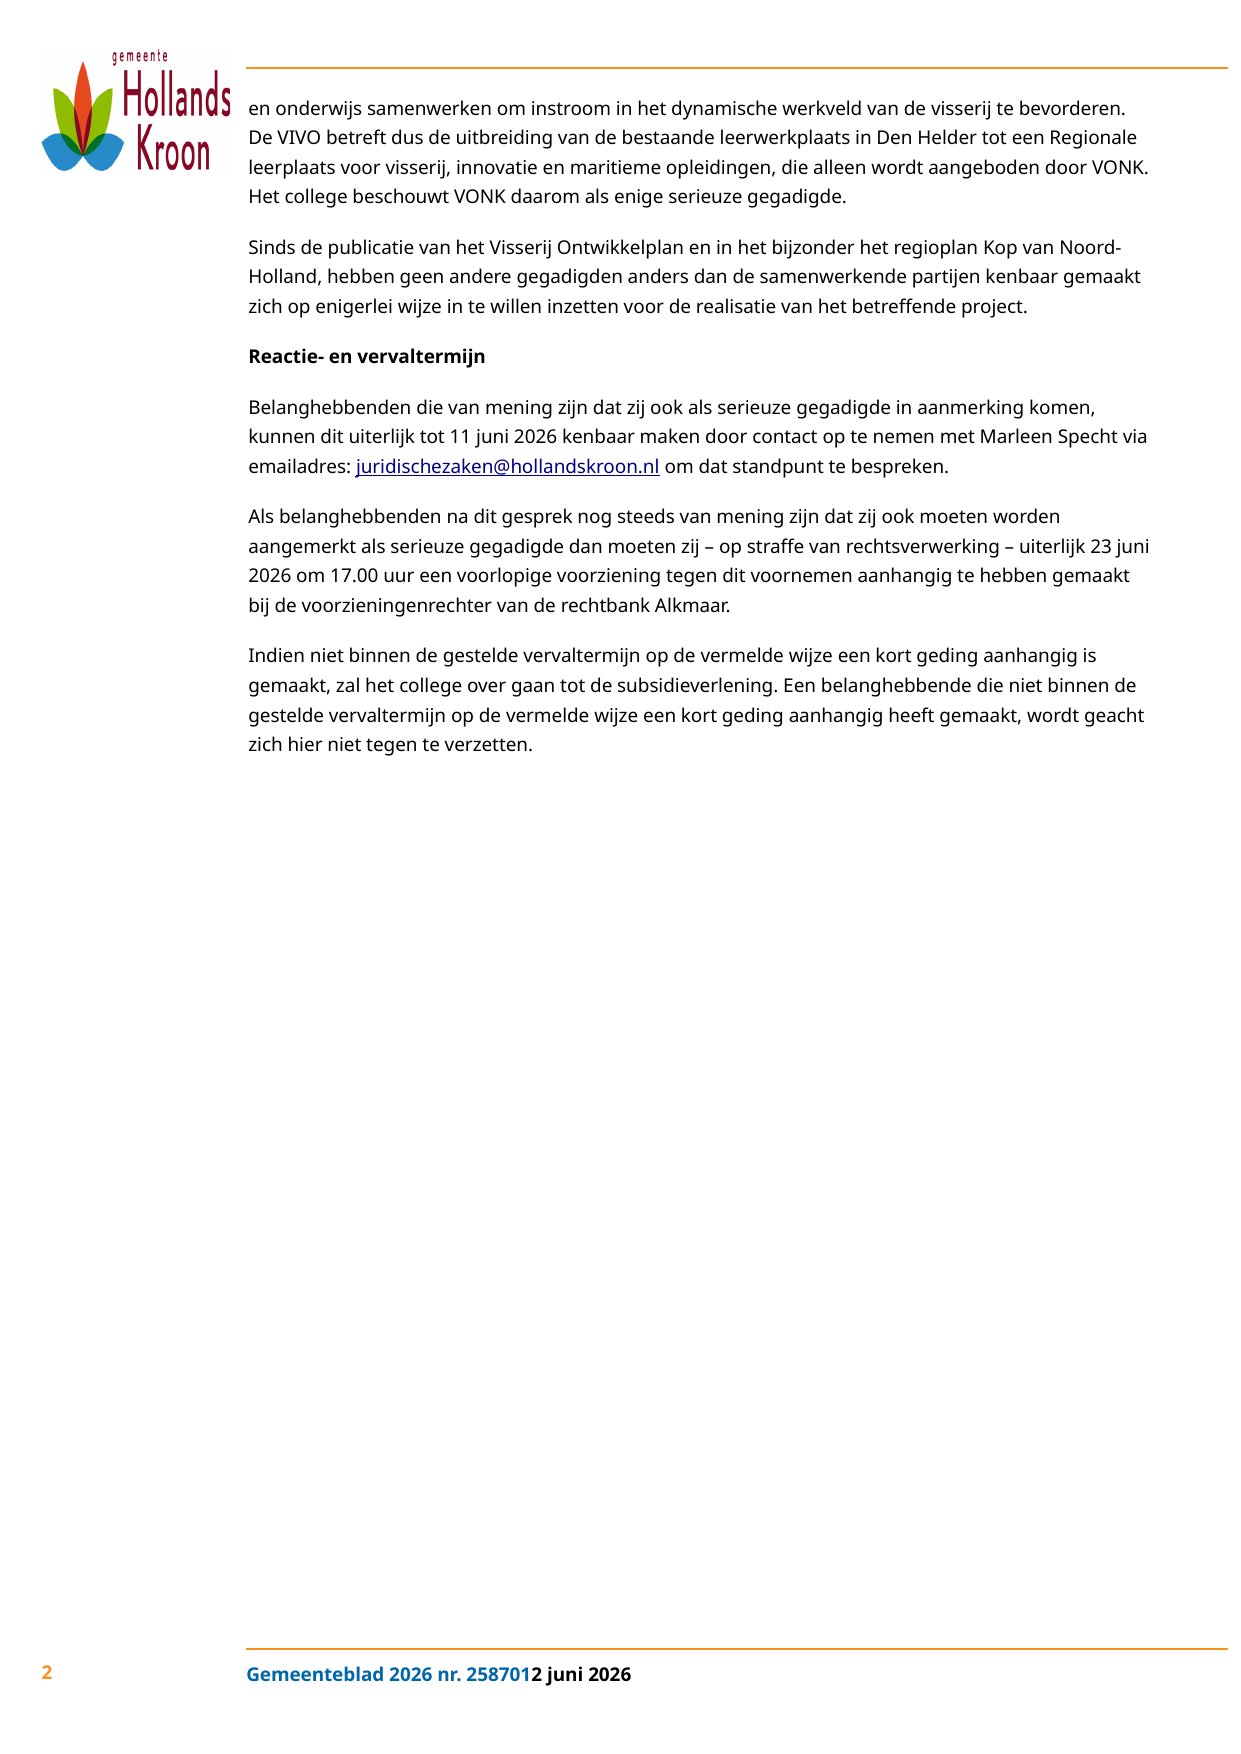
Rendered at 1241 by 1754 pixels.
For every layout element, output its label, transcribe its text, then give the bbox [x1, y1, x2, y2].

text Indien niet binnen de gestelde vervaltermijn op de vermelde wijze een kort geding aanhangig is gemaakt, zal het college over gaan tot de subsidieverlening. Een belanghebbende die niet binnen de gestelde vervaltermijn op de vermelde wijze een kort geding aanhangig heeft gemaakt, wordt geacht zich hier niet tegen te verzetten. [248, 643, 1152, 757]
text Reactie- en vervaltermijn [248, 343, 1152, 369]
text en onderwijs samenwerken om instroom in het dynamische werkveld van de visserij te bevorderen. De VIVO betreft dus de uitbreiding van de bestaande leerwerkplaats in Den Helder tot een Regionale leerplaats voor visserij, innovatie en maritieme opleidingen, die alleen wordt aangeboden door VONK. Het college beschouwt VONK daarom als enige serieuze gegadigde. [248, 95, 1152, 209]
text Sinds de publicatie van het Visserij Ontwikkelplan en in het bijzonder het regioplan Kop van Noord-Holland, hebben geen andere gegadigden anders dan de samenwerkende partijen kenbaar gemaakt zich op enigerlei wijze in te willen inzetten voor de realisatie van het betreffende project. [248, 234, 1152, 319]
text Belanghebbenden die van mening zijn dat zij ook als serieuze gegadigde in aanmerking komen, kunnen dit uiterlijk tot 11 juni 2026 kenbaar maken door contact op te nemen met Marleen Specht via emailadres: juridischezaken@hollandskroon.nl om dat standpunt te bespreken. [248, 394, 1152, 479]
picture [41, 47, 231, 172]
text Als belanghebbenden na dit gesprek nog steeds van mening zijn dat zij ook moeten worden aangemerkt als serieuze gegadigde dan moeten zij – op straffe van rechtsverwerking – uiterlijk 23 juni 2026 om 17.00 uur een voorlopige voorziening tegen dit voornemen aanhangig te hebben gemaakt bij de voorzieningenrechter van de rechtbank Alkmaar. [248, 503, 1152, 618]
